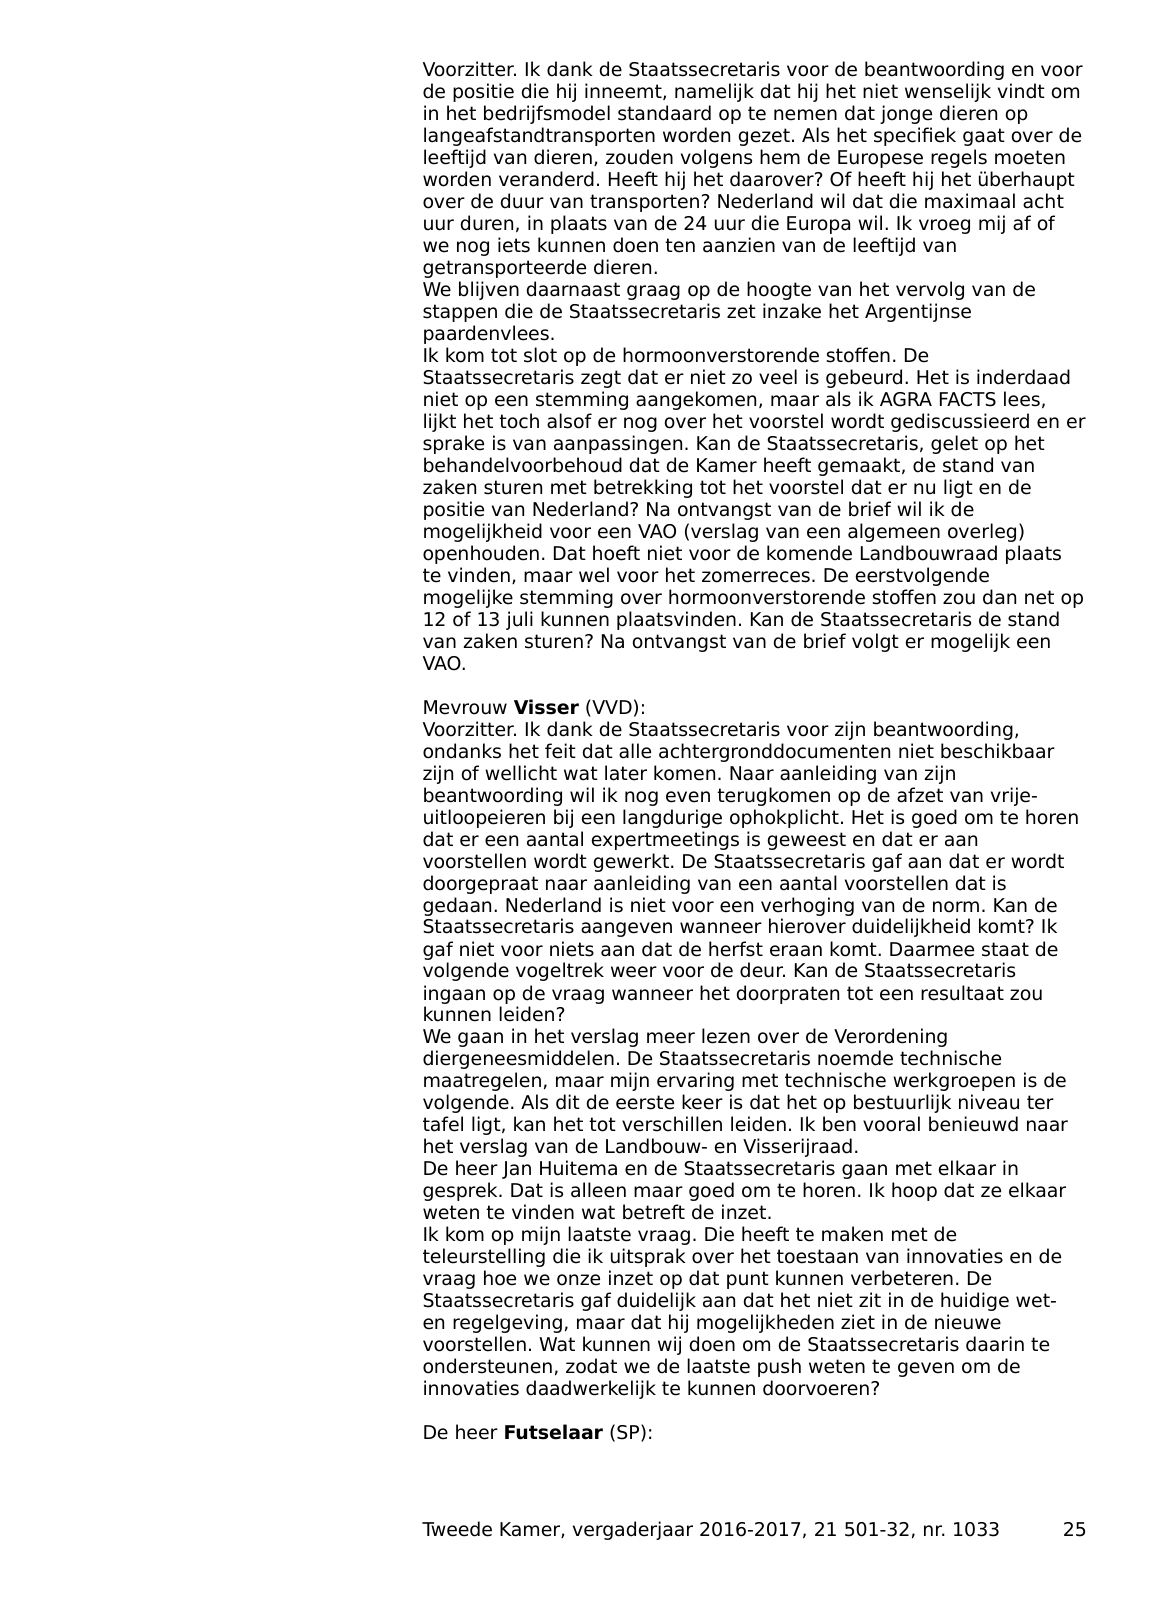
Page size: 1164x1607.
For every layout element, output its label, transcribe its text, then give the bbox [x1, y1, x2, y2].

text Mevrouw Visser (VVD): [422, 697, 1087, 719]
text De heer Futselaar (SP): [422, 1422, 1087, 1444]
text Voorzitter. Ik dank de Staatssecretaris voor zijn beantwoording, ondanks het feit dat alle achtergronddocumenten niet beschikbaar zijn of wellicht wat later komen. Naar aanleiding van zijn beantwoording wil ik nog even terugkomen op de afzet van vrije-uitloopeieren bij een langdurige ophokplicht. Het is goed om te horen dat er een aantal expertmeetings is geweest en dat er aan voorstellen wordt gewerkt. De Staatssecretaris gaf aan dat er wordt doorgepraat naar aanleiding van een aantal voorstellen dat is gedaan. Nederland is niet voor een verhoging van de norm. Kan de Staatssecretaris aangeven wanneer hierover duidelijkheid komt? Ik gaf niet voor niets aan dat de herfst eraan komt. Daarmee staat de volgende vogeltrek weer voor de deur. Kan de Staatssecretaris ingaan op de vraag wanneer het doorpraten tot een resultaat zou kunnen leiden? [422, 719, 1087, 1026]
text Ik kom tot slot op de hormoonverstorende stoffen. De Staatssecretaris zegt dat er niet zo veel is gebeurd. Het is inderdaad niet op een stemming aangekomen, maar als ik AGRA FACTS lees, lijkt het toch alsof er nog over het voorstel wordt gediscussieerd en er sprake is van aanpassingen. Kan de Staatssecretaris, gelet op het behandelvoorbehoud dat de Kamer heeft gemaakt, de stand van zaken sturen met betrekking tot het voorstel dat er nu ligt en de positie van Nederland? Na ontvangst van de brief wil ik de mogelijkheid voor een VAO (verslag van een algemeen overleg) openhouden. Dat hoeft niet voor de komende Landbouwraad plaats te vinden, maar wel voor het zomerreces. De eerstvolgende mogelijke stemming over hormoonverstorende stoffen zou dan net op 12 of 13 juli kunnen plaatsvinden. Kan de Staatssecretaris de stand van zaken sturen? Na ontvangst van de brief volgt er mogelijk een VAO. [422, 345, 1087, 674]
text De heer Jan Huitema en de Staatssecretaris gaan met elkaar in gesprek. Dat is alleen maar goed om te horen. Ik hoop dat ze elkaar weten te vinden wat betreft de inzet. [422, 1158, 1087, 1224]
text Voorzitter. Ik dank de Staatssecretaris voor de beantwoording en voor de positie die hij inneemt, namelijk dat hij het niet wenselijk vindt om in het bedrijfsmodel standaard op te nemen dat jonge dieren op langeafstandtransporten worden gezet. Als het specifiek gaat over de leeftijd van dieren, zouden volgens hem de Europese regels moeten worden veranderd. Heeft hij het daarover? Of heeft hij het überhaupt over de duur van transporten? Nederland wil dat die maximaal acht uur duren, in plaats van de 24 uur die Europa wil. Ik vroeg mij af of we nog iets kunnen doen ten aanzien van de leeftijd van getransporteerde dieren. [422, 59, 1087, 279]
text We gaan in het verslag meer lezen over de Verordening diergeneesmiddelen. De Staatssecretaris noemde technische maatregelen, maar mijn ervaring met technische werkgroepen is de volgende. Als dit de eerste keer is dat het op bestuurlijk niveau ter tafel ligt, kan het tot verschillen leiden. Ik ben vooral benieuwd naar het verslag van de Landbouw- en Visserijraad. [422, 1026, 1087, 1158]
text Ik kom op mijn laatste vraag. Die heeft te maken met de teleurstelling die ik uitsprak over het toestaan van innovaties en de vraag hoe we onze inzet op dat punt kunnen verbeteren. De Staatssecretaris gaf duidelijk aan dat het niet zit in de huidige wet- en regelgeving, maar dat hij mogelijkheden ziet in de nieuwe voorstellen. Wat kunnen wij doen om de Staatssecretaris daarin te ondersteunen, zodat we de laatste push weten te geven om de innovaties daadwerkelijk te kunnen doorvoeren? [422, 1224, 1087, 1400]
text We blijven daarnaast graag op de hoogte van het vervolg van de stappen die de Staatssecretaris zet inzake het Argentijnse paardenvlees. [422, 279, 1087, 345]
